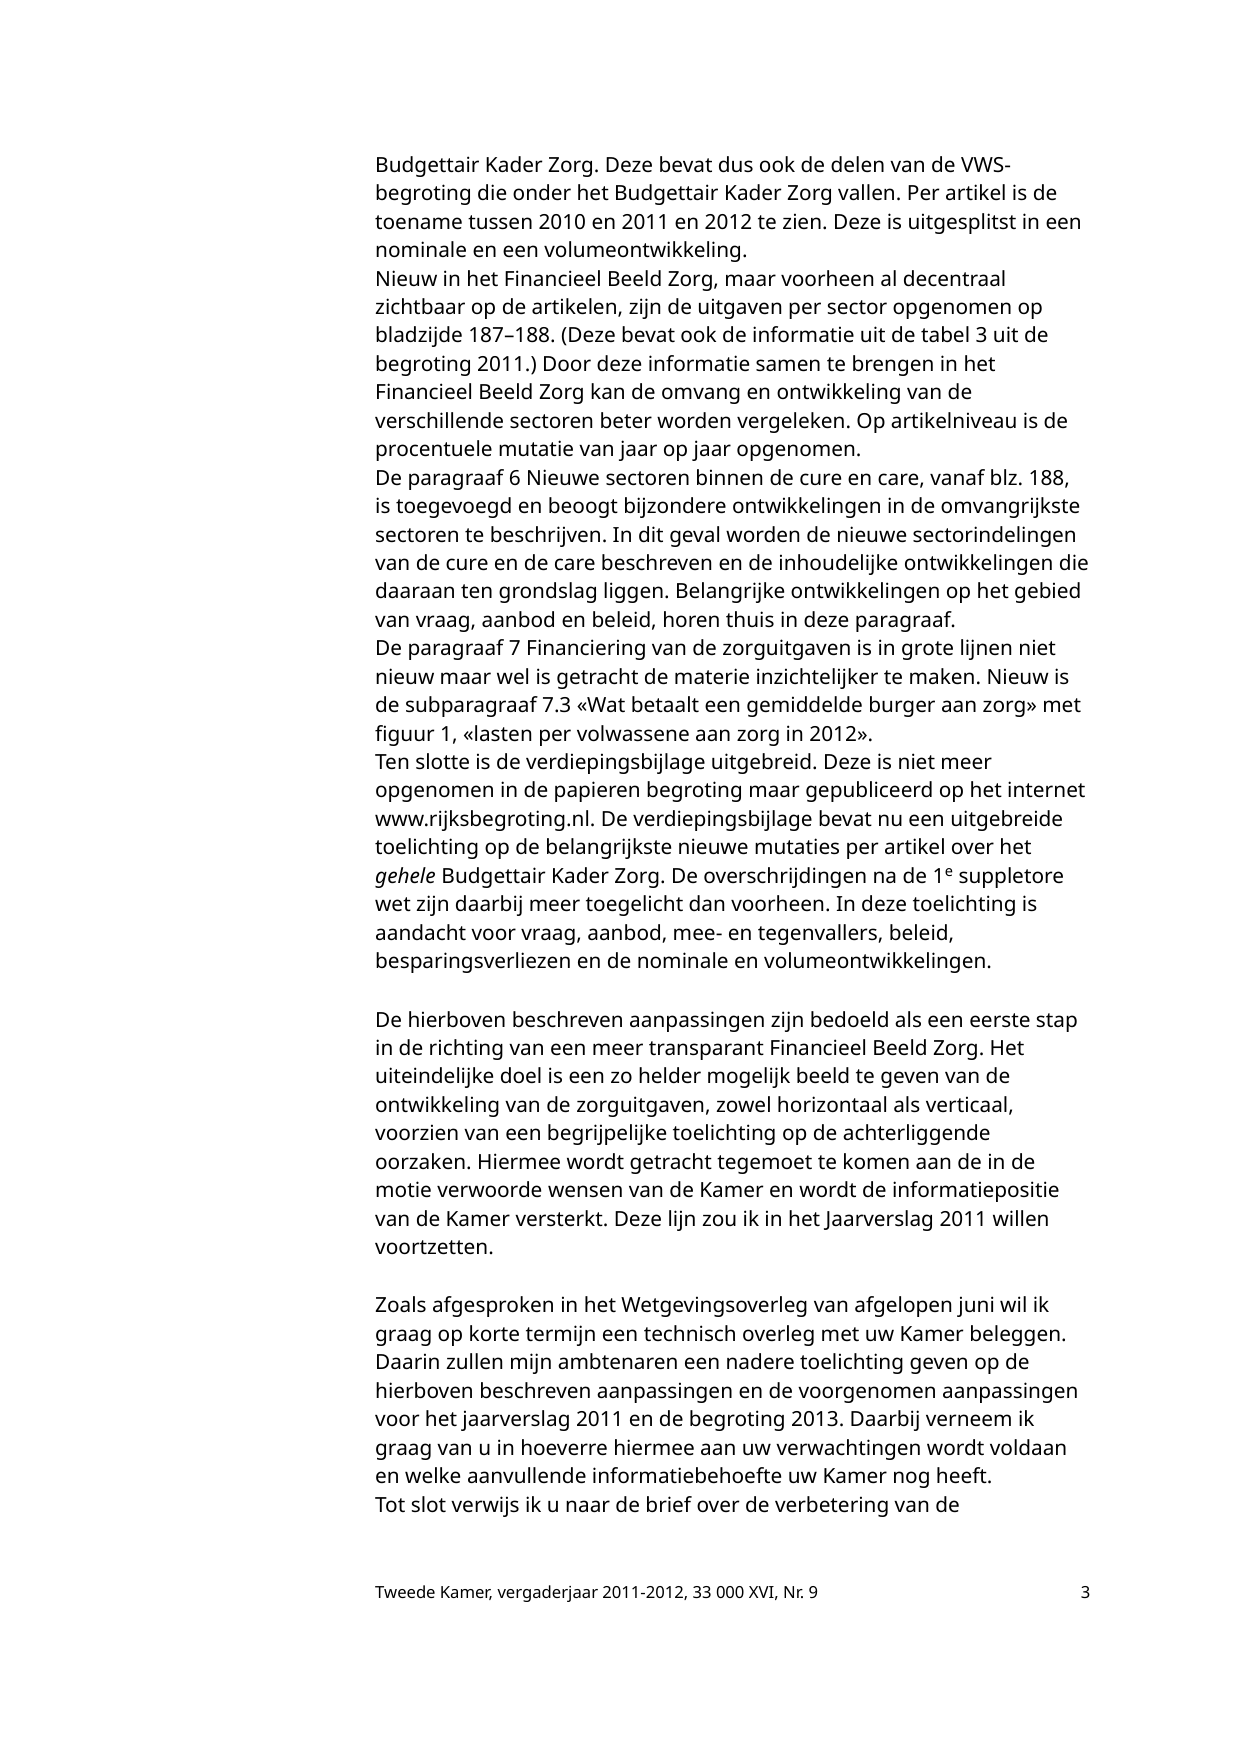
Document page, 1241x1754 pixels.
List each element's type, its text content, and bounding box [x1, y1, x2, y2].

text Tot slot verwijs ik u naar de brief over de verbetering van de [375, 1490, 1090, 1518]
text Zoals afgesproken in het Wetgevingsoverleg van afgelopen juni wil ik graag op korte termijn een technisch overleg met uw Kamer beleggen. Daarin zullen mijn ambtenaren een nadere toelichting geven op de hierboven beschreven aanpassingen en de voorgenomen aanpassingen voor het jaarverslag 2011 en de begroting 2013. Daarbij verneem ik graag van u in hoeverre hiermee aan uw verwachtingen wordt voldaan en welke aanvullende informatiebehoefte uw Kamer nog heeft. [375, 1291, 1090, 1490]
text Nieuw in het Financieel Beeld Zorg, maar voorheen al decentraal zichtbaar op de artikelen, zijn de uitgaven per sector opgenomen op bladzijde 187–188. (Deze bevat ook de informatie uit de tabel 3 uit de begroting 2011.) Door deze informatie samen te brengen in het Financieel Beeld Zorg kan de omvang en ontwikkeling van de verschillende sectoren beter worden vergeleken. Op artikelniveau is de procentuele mutatie van jaar op jaar opgenomen. [375, 264, 1090, 463]
text De hierboven beschreven aanpassingen zijn bedoeld als een eerste stap in de richting van een meer transparant Financieel Beeld Zorg. Het uiteindelijke doel is een zo helder mogelijk beeld te geven van de ontwikkeling van de zorguitgaven, zowel horizontaal als verticaal, voorzien van een begrijpelijke toelichting op de achterliggende oorzaken. Hiermee wordt getracht tegemoet te komen aan de in de motie verwoorde wensen van de Kamer en wordt de informatiepositie van de Kamer versterkt. Deze lijn zou ik in het Jaarverslag 2011 willen voortzetten. [375, 1005, 1090, 1261]
text De paragraaf 7 Financiering van de zorguitgaven is in grote lijnen niet nieuw maar wel is getracht de materie inzichtelijker te maken. Nieuw is de subparagraaf 7.3 «Wat betaalt een gemiddelde burger aan zorg» met figuur 1, «lasten per volwassene aan zorg in 2012». [375, 633, 1090, 747]
text De paragraaf 6 Nieuwe sectoren binnen de cure en care, vanaf blz. 188, is toegevoegd en beoogt bijzondere ontwikkelingen in de omvangrijkste sectoren te beschrijven. In dit geval worden de nieuwe sectorindelingen van de cure en de care beschreven en de inhoudelijke ontwikkelingen die daaraan ten grondslag liggen. Belangrijke ontwikkelingen op het gebied van vraag, aanbod en beleid, horen thuis in deze paragraaf. [375, 463, 1090, 633]
text Budgettair Kader Zorg. Deze bevat dus ook de delen van de VWS-begroting die onder het Budgettair Kader Zorg vallen. Per artikel is de toename tussen 2010 en 2011 en 2012 te zien. Deze is uitgesplitst in een nominale en een volumeontwikkeling. [375, 150, 1090, 264]
text Ten slotte is de verdiepingsbijlage uitgebreid. Deze is niet meer opgenomen in de papieren begroting maar gepubliceerd op het internet www.rijksbegroting.nl. De verdiepingsbijlage bevat nu een uitgebreide toelichting op de belangrijkste nieuwe mutaties per artikel over het gehele Budgettair Kader Zorg. De overschrijdingen na de 1e suppletore wet zijn daarbij meer toegelicht dan voorheen. In deze toelichting is aandacht voor vraag, aanbod, mee- en tegenvallers, beleid, besparingsverliezen en de nominale en volumeontwikkelingen. [375, 747, 1090, 975]
